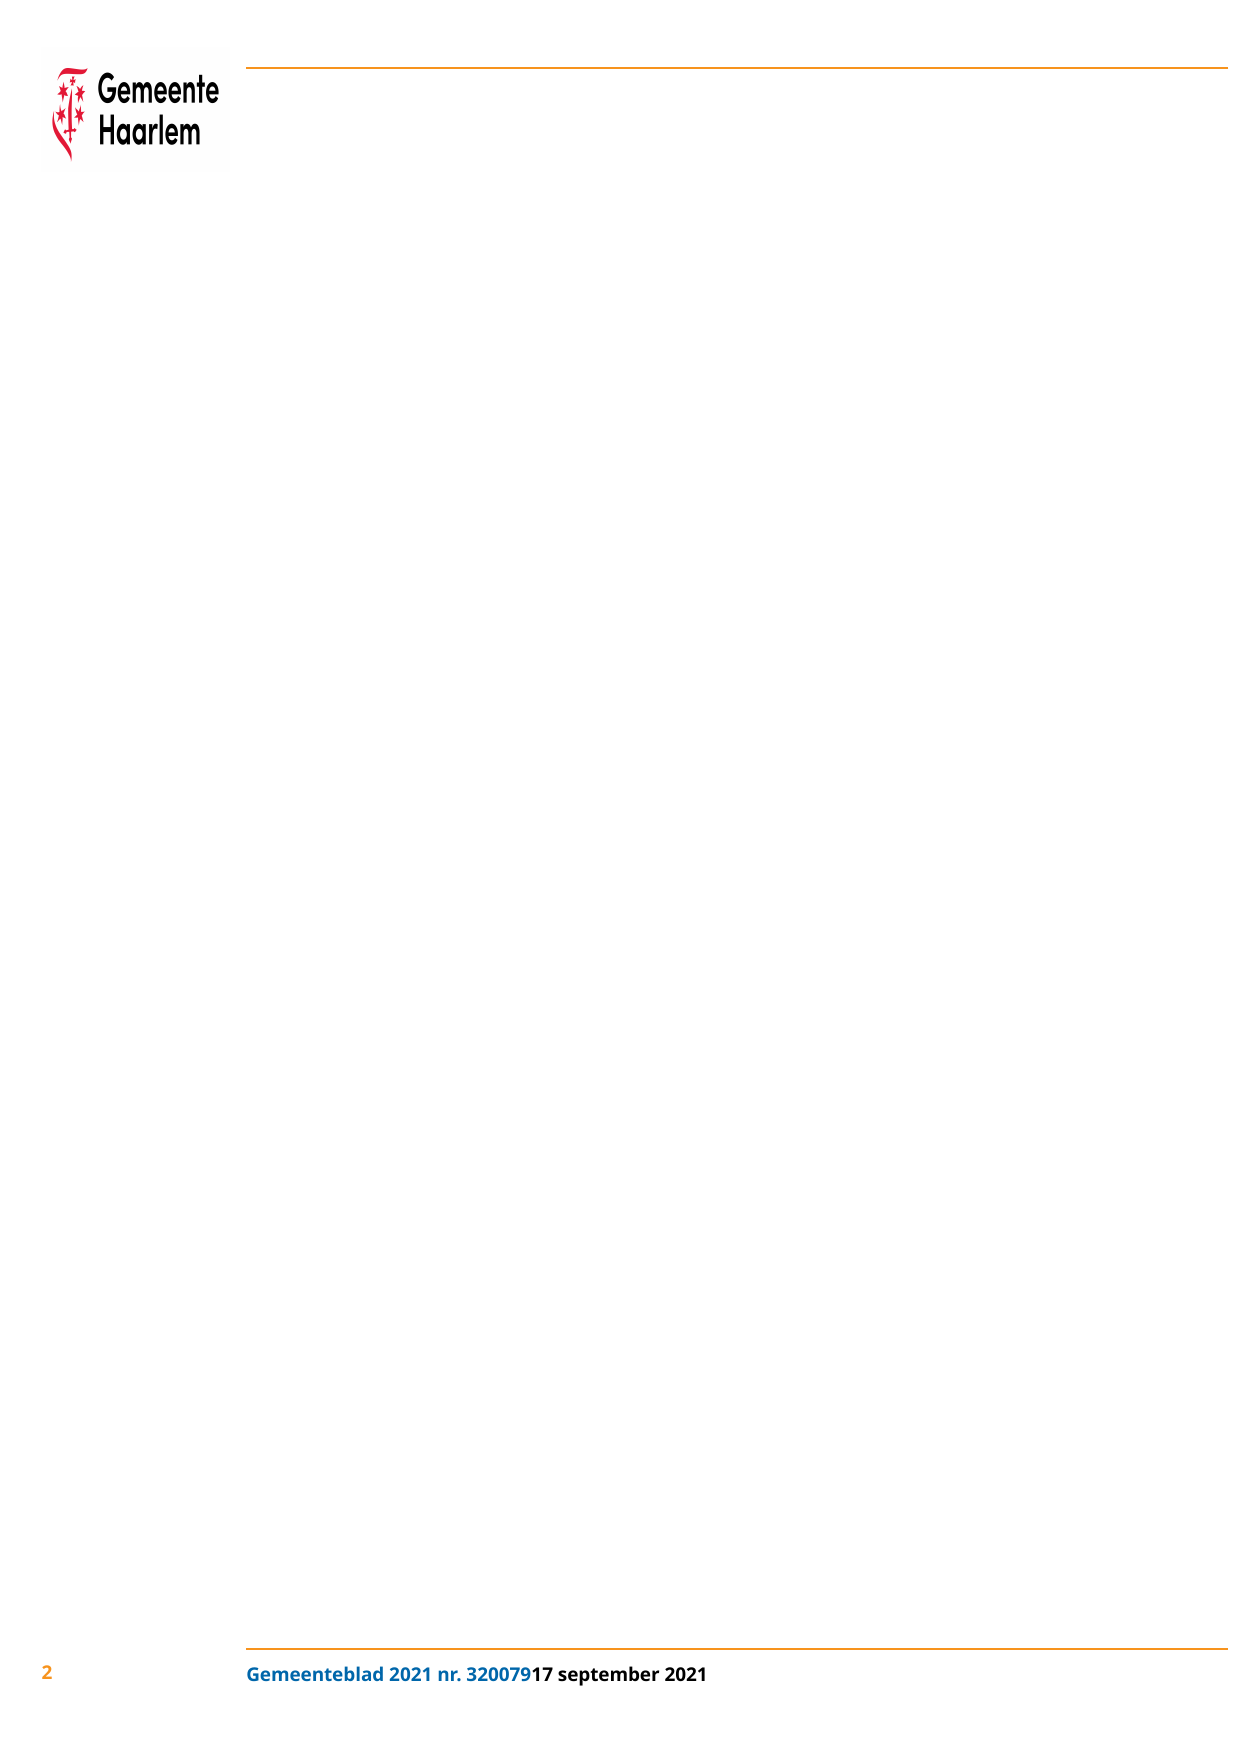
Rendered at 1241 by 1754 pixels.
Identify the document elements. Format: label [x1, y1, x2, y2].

picture [41, 47, 231, 172]
